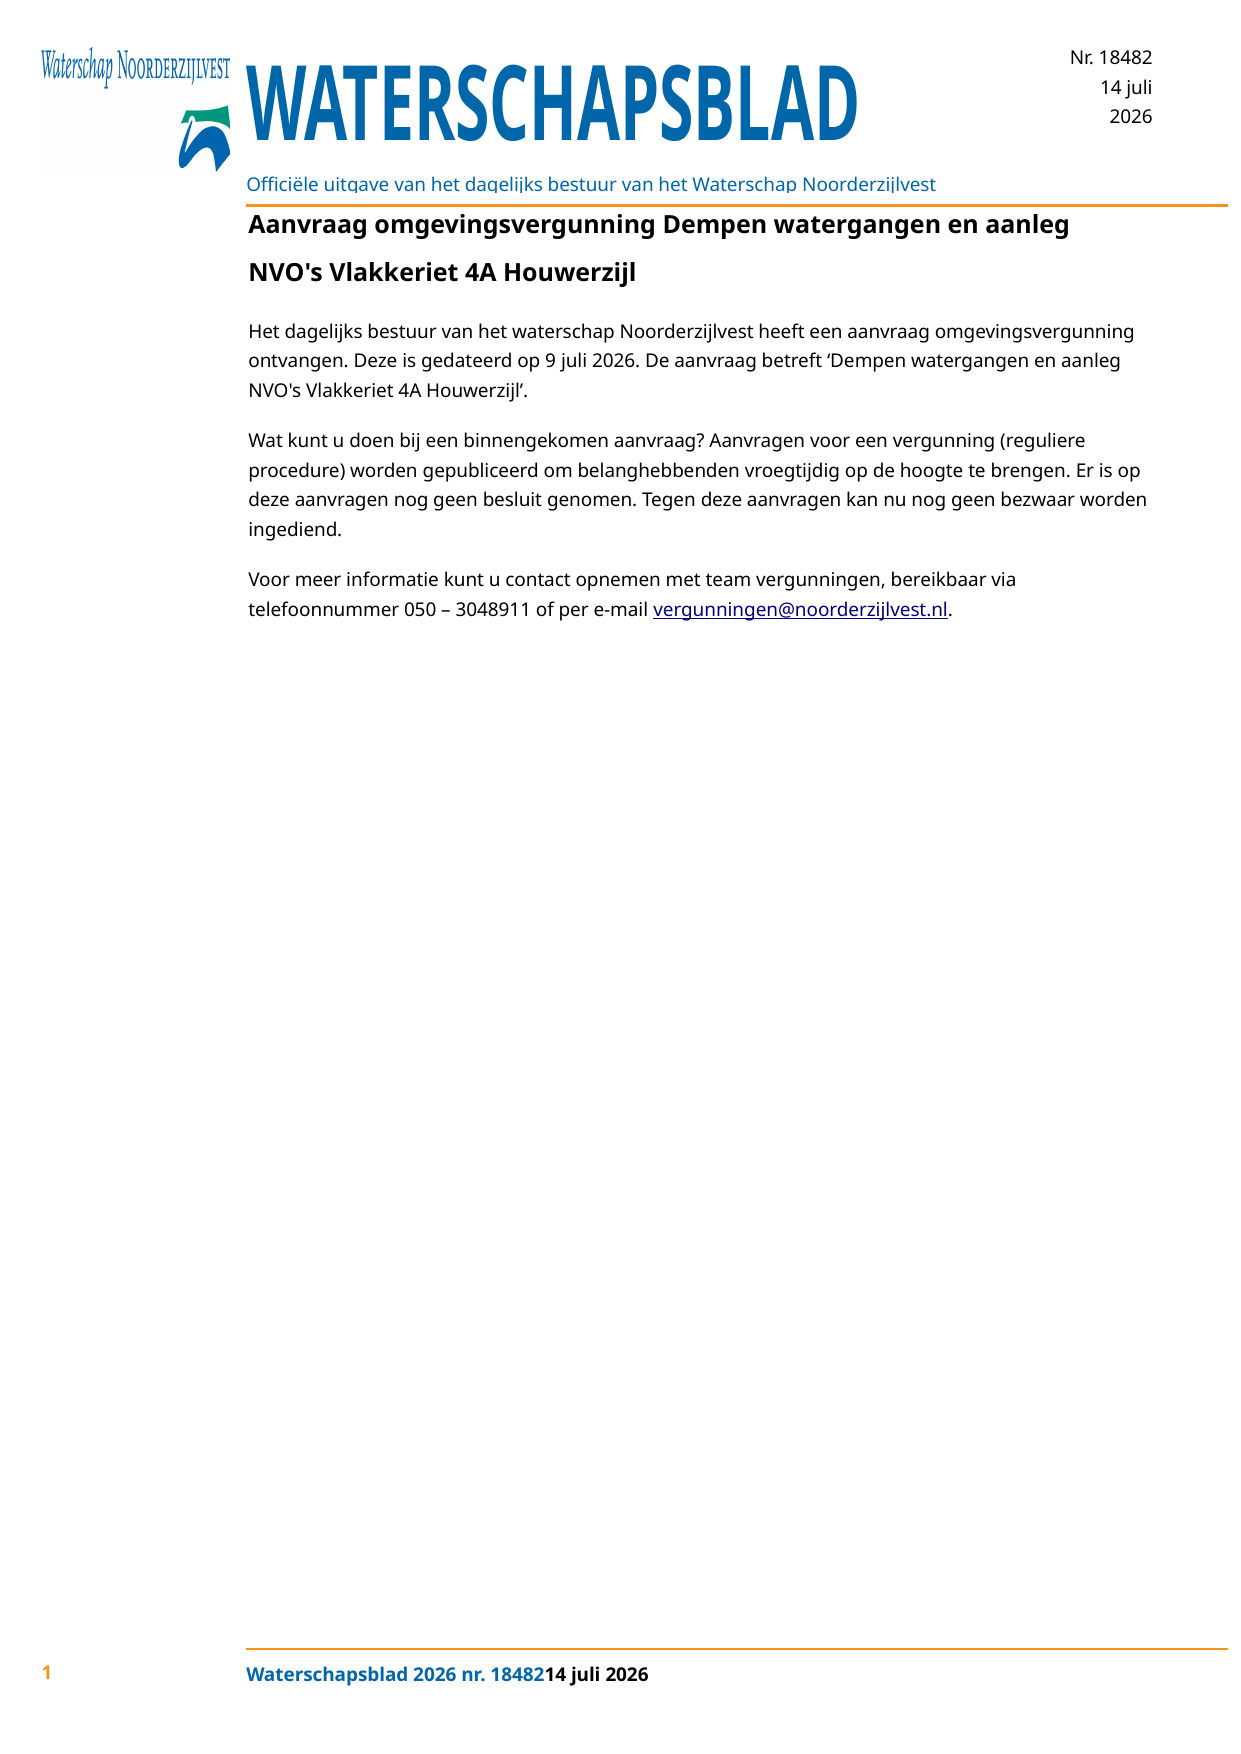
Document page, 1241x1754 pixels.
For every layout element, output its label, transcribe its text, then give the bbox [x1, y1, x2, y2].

picture [41, 47, 231, 172]
text Voor meer informatie kunt u contact opnemen met team vergunningen, bereikbaar via telefoonnummer 050 – 3048911 of per e-mail vergunningen@noorderzijlvest.nl. [248, 567, 1152, 622]
text Het dagelijks bestuur van het waterschap Noorderzijlvest heeft een aanvraag omgevingsvergunning ontvangen. Deze is gedateerd op 9 juli 2026. De aanvraag betreft ‘Dempen watergangen en aanleg NVO's Vlakkeriet 4A Houwerzijl’. [248, 318, 1152, 403]
text Wat kunt u doen bij een binnengekomen aanvraag? Aanvragen voor een vergunning (reguliere procedure) worden gepubliceerd om belanghebbenden vroegtijdig op de hoogte te brengen. Er is op deze aanvragen nog geen besluit genomen. Tegen deze aanvragen kan nu nog geen bezwaar worden ingediend. [248, 427, 1152, 542]
text Aanvraag omgevingsvergunning Dempen watergangen en aanleg NVO's Vlakkeriet 4A Houwerzijl [248, 207, 1152, 288]
